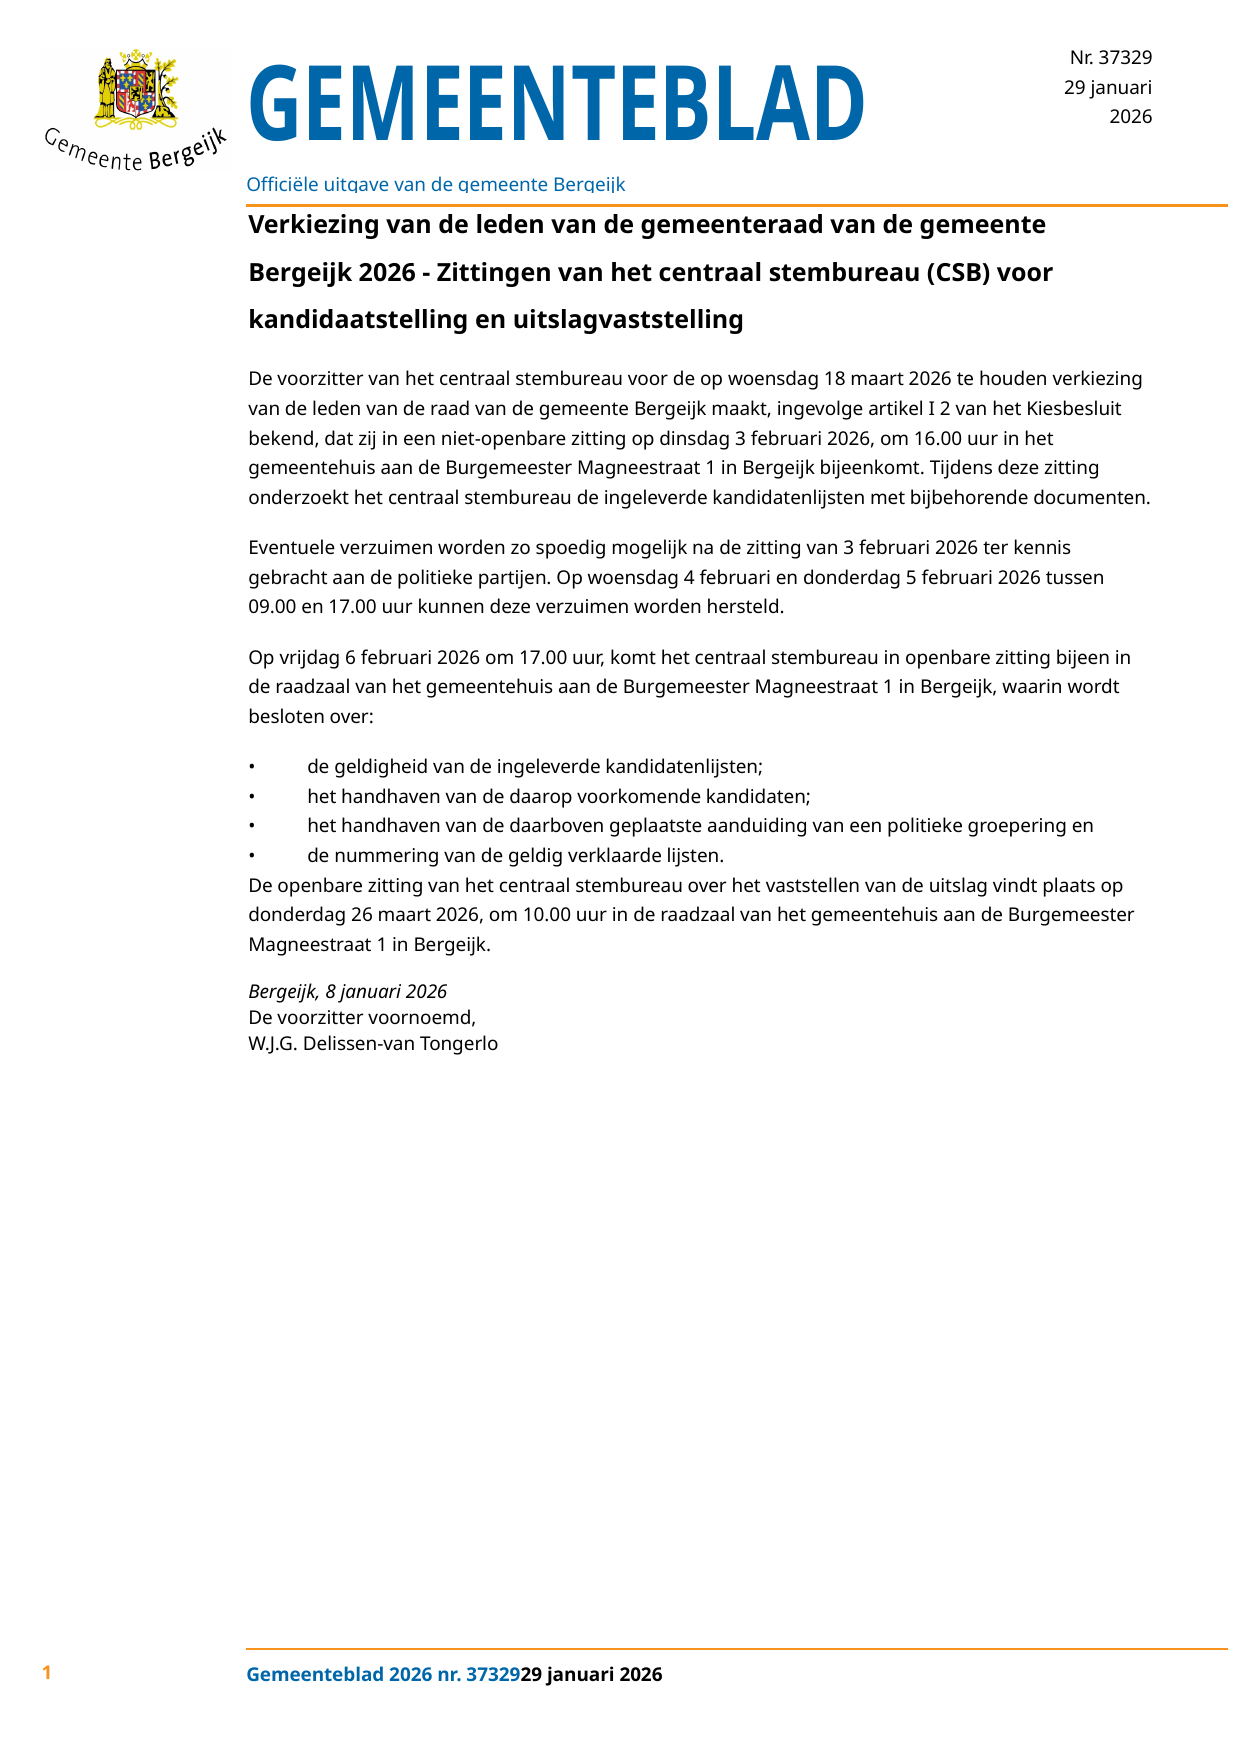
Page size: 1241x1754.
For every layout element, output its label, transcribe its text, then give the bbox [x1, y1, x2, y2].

text Bergeijk, 8 januari 2026 [248, 979, 1152, 1004]
text De voorzitter van het centraal stembureau voor de op woensdag 18 maart 2026 te houden verkiezing van de leden van de raad van de gemeente Bergeijk maakt, ingevolge artikel I 2 van het Kiesbesluit bekend, dat zij in een niet-openbare zitting op dinsdag 3 februari 2026, om 16.00 uur in het gemeentehuis aan de Burgemeester Magneestraat 1 in Bergeijk bijeenkomt. Tijdens deze zitting onderzoekt het centraal stembureau de ingeleverde kandidatenlijsten met bijbehorende documenten. [248, 366, 1152, 509]
text De voorzitter voornoemd, [248, 1004, 1152, 1030]
text W.J.G. Delissen-van Tongerlo [248, 1030, 1152, 1056]
picture [41, 47, 231, 172]
text De openbare zitting van het centraal stembureau over het vaststellen van de uitslag vindt plaats op donderdag 26 maart 2026, om 10.00 uur in de raadzaal van het gemeentehuis aan de Burgemeester Magneestraat 1 in Bergeijk. [248, 872, 1152, 957]
text Verkiezing van de leden van de gemeenteraad van de gemeente Bergeijk 2026 - Zittingen van het centraal stembureau (CSB) voor kandidaatstelling en uitslagvaststelling [248, 207, 1152, 336]
list de geldigheid van de ingeleverde kandidatenlijsten; [248, 753, 1152, 779]
list het handhaven van de daarop voorkomende kandidaten; [248, 783, 1152, 809]
list het handhaven van de daarboven geplaatste aanduiding van een politieke groepering en [248, 813, 1152, 838]
text Eventuele verzuimen worden zo spoedig mogelijk na de zitting van 3 februari 2026 ter kennis gebracht aan de politieke partijen. Op woensdag 4 februari en donderdag 5 februari 2026 tussen 09.00 en 17.00 uur kunnen deze verzuimen worden hersteld. [248, 534, 1152, 619]
text Op vrijdag 6 februari 2026 om 17.00 uur, komt het centraal stembureau in openbare zitting bijeen in de raadzaal van het gemeentehuis aan de Burgemeester Magneestraat 1 in Bergeijk, waarin wordt besloten over: [248, 644, 1152, 729]
list de nummering van de geldig verklaarde lijsten. [248, 842, 1152, 868]
